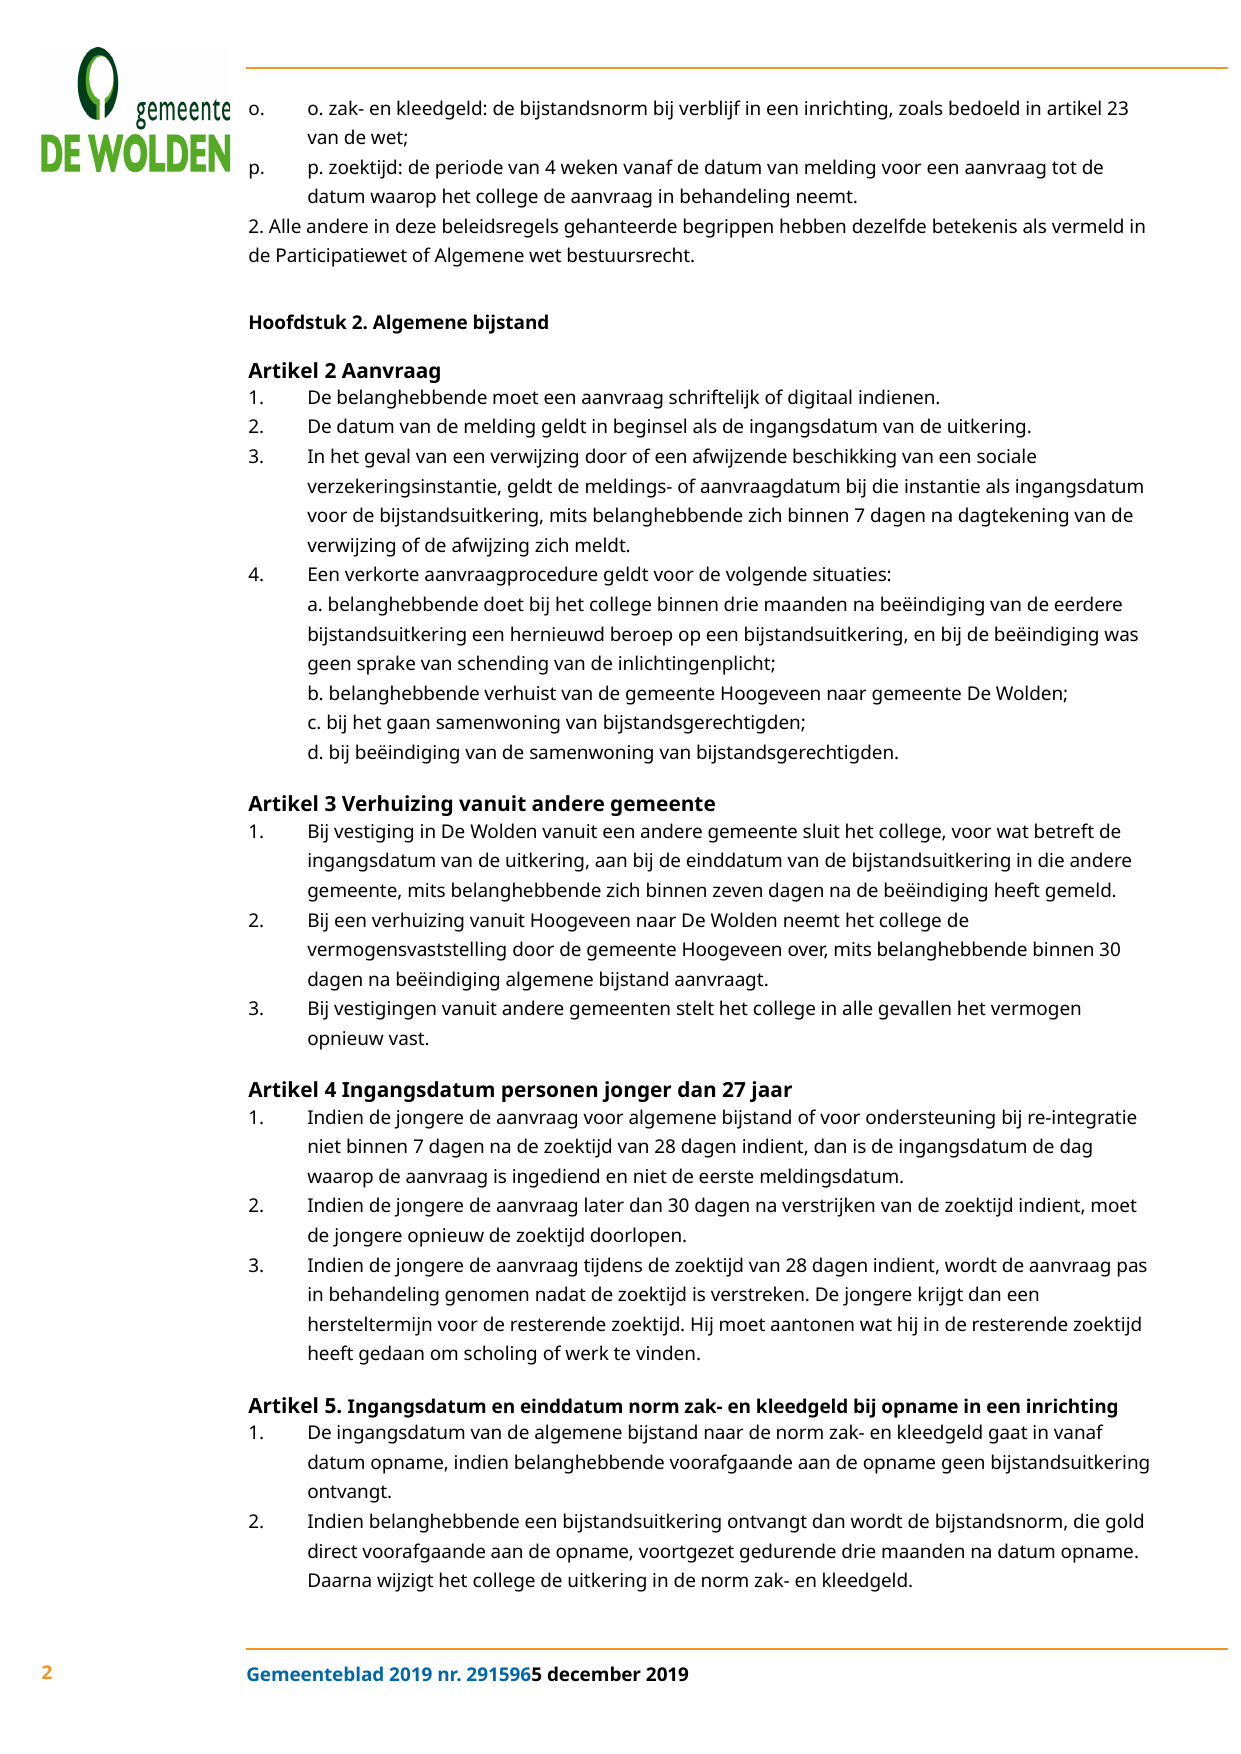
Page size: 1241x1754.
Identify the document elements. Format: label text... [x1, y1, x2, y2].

list Indien de jongere de aanvraag voor algemene bijstand of voor ondersteuning bij re-integratie niet binnen 7 dagen na de zoektijd van 28 dagen indient, dan is de ingangsdatum de dag waarop de aanvraag is ingediend en niet de eerste meldingsdatum. [248, 1104, 1152, 1189]
list De ingangsdatum van de algemene bijstand naar de norm zak- en kleedgeld gaat in vanaf datum opname, indien belanghebbende voorafgaande aan de opname geen bijstandsuitkering ontvangt. [248, 1419, 1152, 1504]
picture [41, 47, 231, 172]
list Indien de jongere de aanvraag later dan 30 dagen na verstrijken van de zoektijd indient, moet de jongere opnieuw de zoektijd doorlopen. [248, 1193, 1152, 1248]
text Artikel 5. Ingangsdatum en einddatum norm zak- en kleedgeld bij opname in een inrichting [248, 1391, 1152, 1419]
list Indien belanghebbende een bijstandsuitkering ontvangt dan wordt de bijstandsnorm, die gold direct voorafgaande aan de opname, voortgezet gedurende drie maanden na datum opname. Daarna wijzigt het college de uitkering in de norm zak- en kleedgeld. [248, 1508, 1152, 1593]
text 2. Alle andere in deze beleidsregels gehanteerde begrippen hebben dezelfde betekenis als vermeld in de Participatiewet of Algemene wet bestuursrecht. [248, 213, 1152, 268]
list Bij een verhuizing vanuit Hoogeveen naar De Wolden neemt het college de vermogensvaststelling door de gemeente Hoogeveen over, mits belanghebbende binnen 30 dagen na beëindiging algemene bijstand aanvraagt. [248, 907, 1152, 992]
list Bij vestiging in De Wolden vanuit een andere gemeente sluit het college, voor wat betreft de ingangsdatum van de uitkering, aan bij de einddatum van de bijstandsuitkering in die andere gemeente, mits belanghebbende zich binnen zeven dagen na de beëindiging heeft gemeld. [248, 818, 1152, 903]
list Indien de jongere de aanvraag tijdens de zoektijd van 28 dagen indient, wordt de aanvraag pas in behandeling genomen nadat de zoektijd is verstreken. De jongere krijgt dan een hersteltermijn voor de resterende zoektijd. Hij moet aantonen wat hij in de resterende zoektijd heeft gedaan om scholing of werk te vinden. [248, 1252, 1152, 1366]
text Artikel 4 Ingangsdatum personen jonger dan 27 jaar [248, 1076, 1152, 1104]
list ​p. zoektijd: de periode van 4 weken vanaf de datum van melding voor een aanvraag tot de datum waarop het college de aanvraag in behandeling neemt. [248, 154, 1152, 209]
list a. belanghebbende doet bij het college binnen drie maanden na beëindiging van de eerdere bijstandsuitkering een hernieuwd beroep op een bijstandsuitkering, en bij de beëindiging was geen sprake van schending van de inlichtingenplicht; [248, 591, 1152, 676]
list c. bij het gaan samenwoning van bijstandsgerechtigden; [248, 709, 1152, 735]
text Artikel 3 Verhuizing vanuit andere gemeente [248, 789, 1152, 818]
list De belanghebbende moet een aanvraag schriftelijk of digitaal indienen. [248, 384, 1152, 410]
list o. zak- en kleedgeld: de bijstandsnorm bij verblijf in een inrichting, zoals bedoeld in artikel 23 van de wet; ​ [248, 95, 1152, 150]
text Hoofdstuk 2. Algemene bijstand [248, 309, 1152, 335]
list b. belanghebbende verhuist van de gemeente Hoogeveen naar gemeente De Wolden; [248, 680, 1152, 706]
list In het geval van een verwijzing door of een afwijzende beschikking van een sociale verzekeringsinstantie, geldt de meldings- of aanvraagdatum bij die instantie als ingangsdatum voor de bijstandsuitkering, mits belanghebbende zich binnen 7 dagen na dagtekening van de verwijzing of de afwijzing zich meldt. [248, 443, 1152, 558]
list d. bij beëindiging van de samenwoning van bijstandsgerechtigden. [248, 739, 1152, 765]
list Een verkorte aanvraagprocedure geldt voor de volgende situaties: [248, 562, 1152, 587]
list De datum van de melding geldt in beginsel als de ingangsdatum van de uitkering. [248, 414, 1152, 439]
text Artikel 2 Aanvraag [248, 356, 1152, 384]
list Bij vestigingen vanuit andere gemeenten stelt het college in alle gevallen het vermogen opnieuw vast. [248, 996, 1152, 1051]
